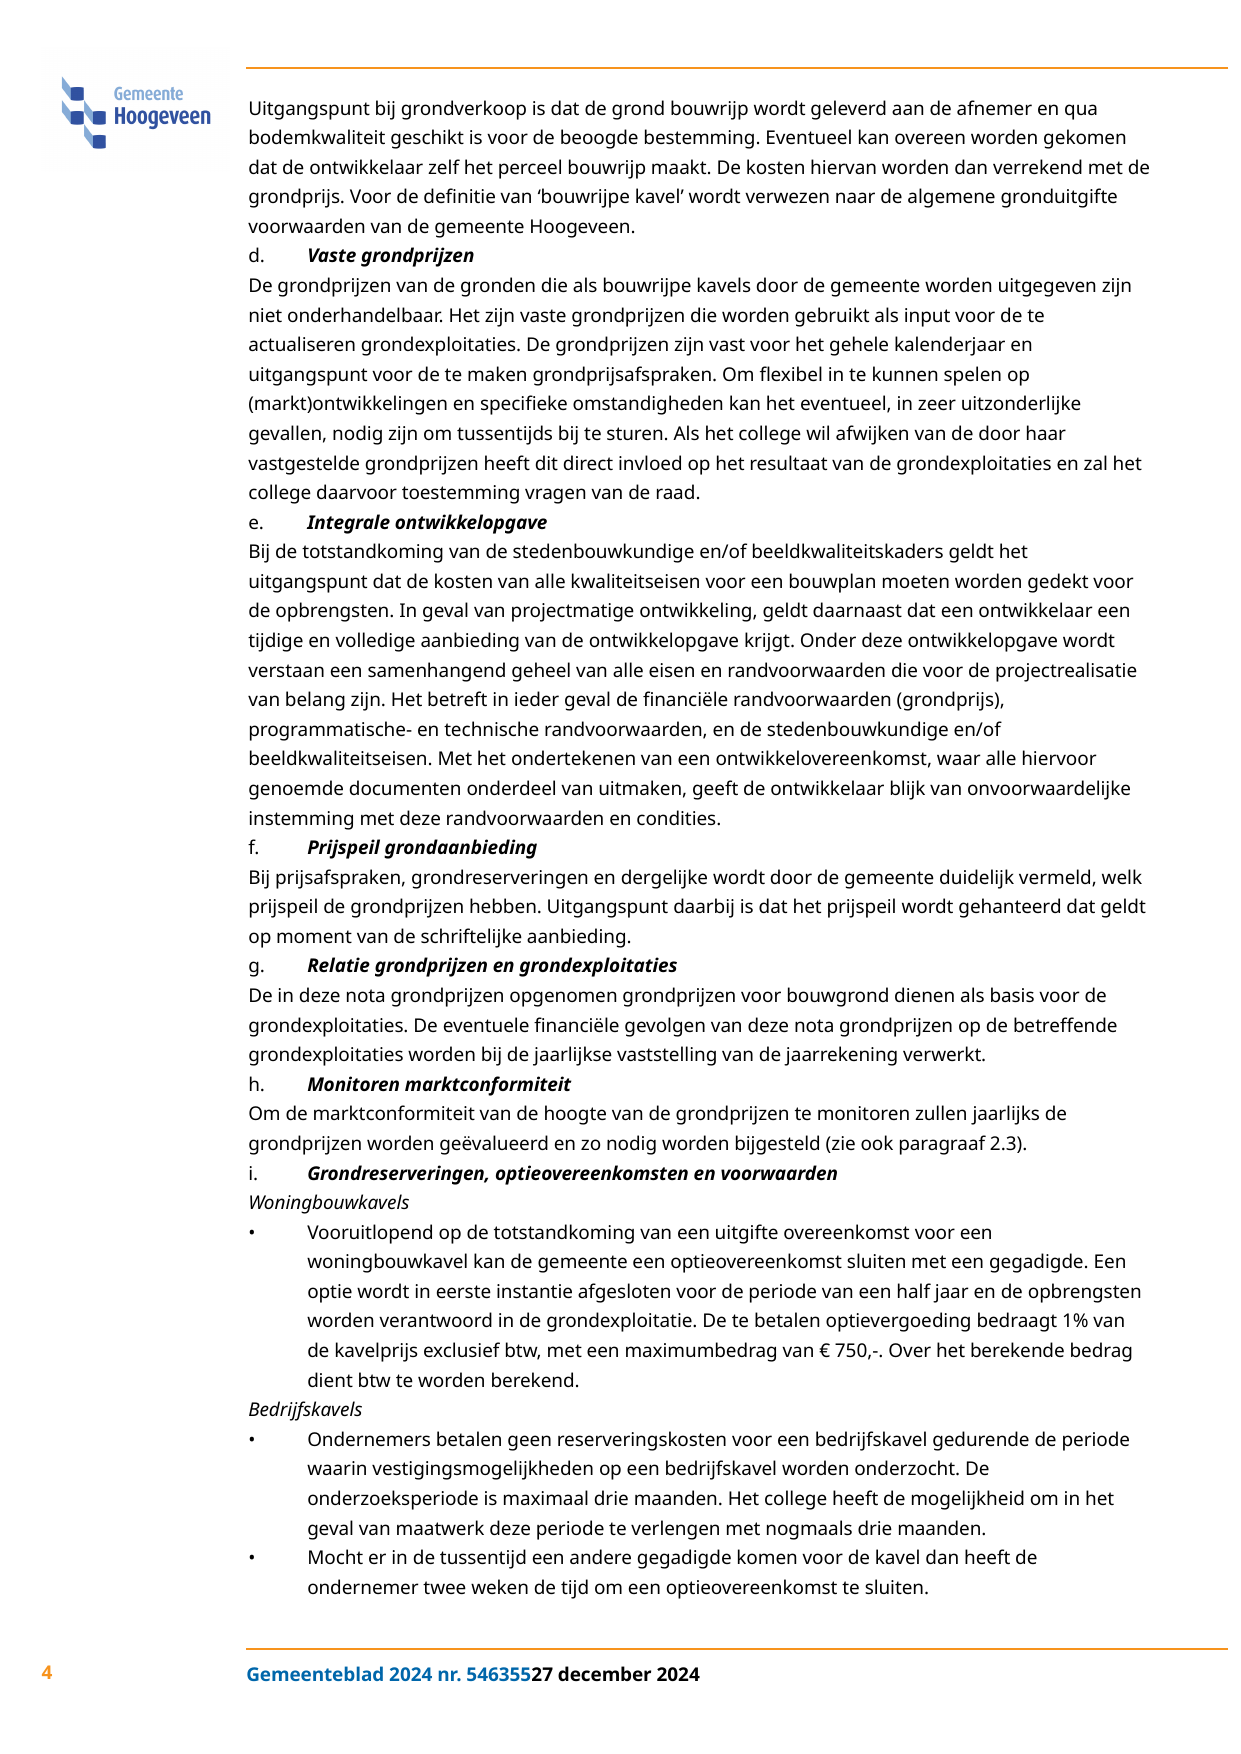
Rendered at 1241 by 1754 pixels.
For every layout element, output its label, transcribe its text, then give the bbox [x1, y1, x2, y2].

list Ondernemers betalen geen reserveringskosten voor een bedrijfskavel gedurende de periode waarin vestigingsmogelijkheden op een bedrijfskavel worden onderzocht. De onderzoeksperiode is maximaal drie maanden. Het college heeft de mogelijkheid om in het geval van maatwerk deze periode te verlengen met nogmaals drie maanden. [248, 1426, 1152, 1541]
list Prijspeil grondaanbieding [248, 834, 1152, 860]
list Integrale ontwikkelopgave [248, 509, 1152, 535]
list Mocht er in de tussentijd een andere gegadigde komen voor de kavel dan heeft de ondernemer twee weken de tijd om een optieovereenkomst te sluiten. [248, 1544, 1152, 1600]
list Monitoren marktconformiteit [248, 1071, 1152, 1097]
list Vooruitlopend op de totstandkoming van een uitgifte overeenkomst voor een woningbouwkavel kan de gemeente een optieovereenkomst sluiten met een gegadigde. Een optie wordt in eerste instantie afgesloten voor de periode van een half jaar en de opbrengsten worden verantwoord in de grondexploitatie. De te betalen optievergoeding bedraagt 1% van de kavelprijs exclusief btw, met een maximumbedrag van € 750,-. Over het berekende bedrag dient btw te worden berekend. [248, 1219, 1152, 1393]
text Woningbouwkavels [248, 1189, 1152, 1215]
text Bedrijfskavels [248, 1396, 1152, 1422]
text Bij de totstandkoming van de stedenbouwkundige en/of beeldkwaliteitskaders geldt het uitgangspunt dat de kosten van alle kwaliteitseisen voor een bouwplan moeten worden gedekt voor de opbrengsten. In geval van projectmatige ontwikkeling, geldt daarnaast dat een ontwikkelaar een tijdige en volledige aanbieding van de ontwikkelopgave krijgt. Onder deze ontwikkelopgave wordt verstaan een samenhangend geheel van alle eisen en randvoorwaarden die voor de projectrealisatie van belang zijn. Het betreft in ieder geval de financiële randvoorwaarden (grondprijs), programmatische- en technische randvoorwaarden, en de stedenbouwkundige en/of beeldkwaliteitseisen. Met het ondertekenen van een ontwikkelovereenkomst, waar alle hiervoor genoemde documenten onderdeel van uitmaken, geeft de ontwikkelaar blijk van onvoorwaardelijke instemming met deze randvoorwaarden en condities. [248, 538, 1152, 831]
text De grondprijzen van de gronden die als bouwrijpe kavels door de gemeente worden uitgegeven zijn niet onderhandelbaar. Het zijn vaste grondprijzen die worden gebruikt als input voor de te actualiseren grondexploitaties. De grondprijzen zijn vast voor het gehele kalenderjaar en uitgangspunt voor de te maken grondprijsafspraken. Om flexibel in te kunnen spelen op (markt)ontwikkelingen en specifieke omstandigheden kan het eventueel, in zeer uitzonderlijke gevallen, nodig zijn om tussentijds bij te sturen. Als het college wil afwijken van de door haar vastgestelde grondprijzen heeft dit direct invloed op het resultaat van de grondexploitaties en zal het college daarvoor toestemming vragen van de raad. [248, 272, 1152, 505]
text De in deze nota grondprijzen opgenomen grondprijzen voor bouwgrond dienen als basis voor de grondexploitaties. De eventuele financiële gevolgen van deze nota grondprijzen op de betreffende grondexploitaties worden bij de jaarlijkse vaststelling van de jaarrekening verwerkt. [248, 982, 1152, 1067]
text Om de marktconformiteit van de hoogte van de grondprijzen te monitoren zullen jaarlijks de grondprijzen worden geëvalueerd en zo nodig worden bijgesteld (zie ook paragraaf 2.3). [248, 1101, 1152, 1156]
list Relatie grondprijzen en grondexploitaties [248, 953, 1152, 978]
picture [41, 47, 231, 172]
text Uitgangspunt bij grondverkoop is dat de grond bouwrijp wordt geleverd aan de afnemer en qua bodemkwaliteit geschikt is voor de beoogde bestemming. Eventueel kan overeen worden gekomen dat de ontwikkelaar zelf het perceel bouwrijp maakt. De kosten hiervan worden dan verrekend met de grondprijs. Voor de definitie van ‘bouwrijpe kavel’ wordt verwezen naar de algemene gronduitgifte voorwaarden van de gemeente Hoogeveen. [248, 95, 1152, 239]
list Grondreserveringen, optieovereenkomsten en voorwaarden [248, 1160, 1152, 1186]
text Bij prijsafspraken, grondreserveringen en dergelijke wordt door de gemeente duidelijk vermeld, welk prijspeil de grondprijzen hebben. Uitgangspunt daarbij is dat het prijspeil wordt gehanteerd dat geldt op moment van de schriftelijke aanbieding. [248, 864, 1152, 949]
list Vaste grondprijzen [248, 243, 1152, 268]
